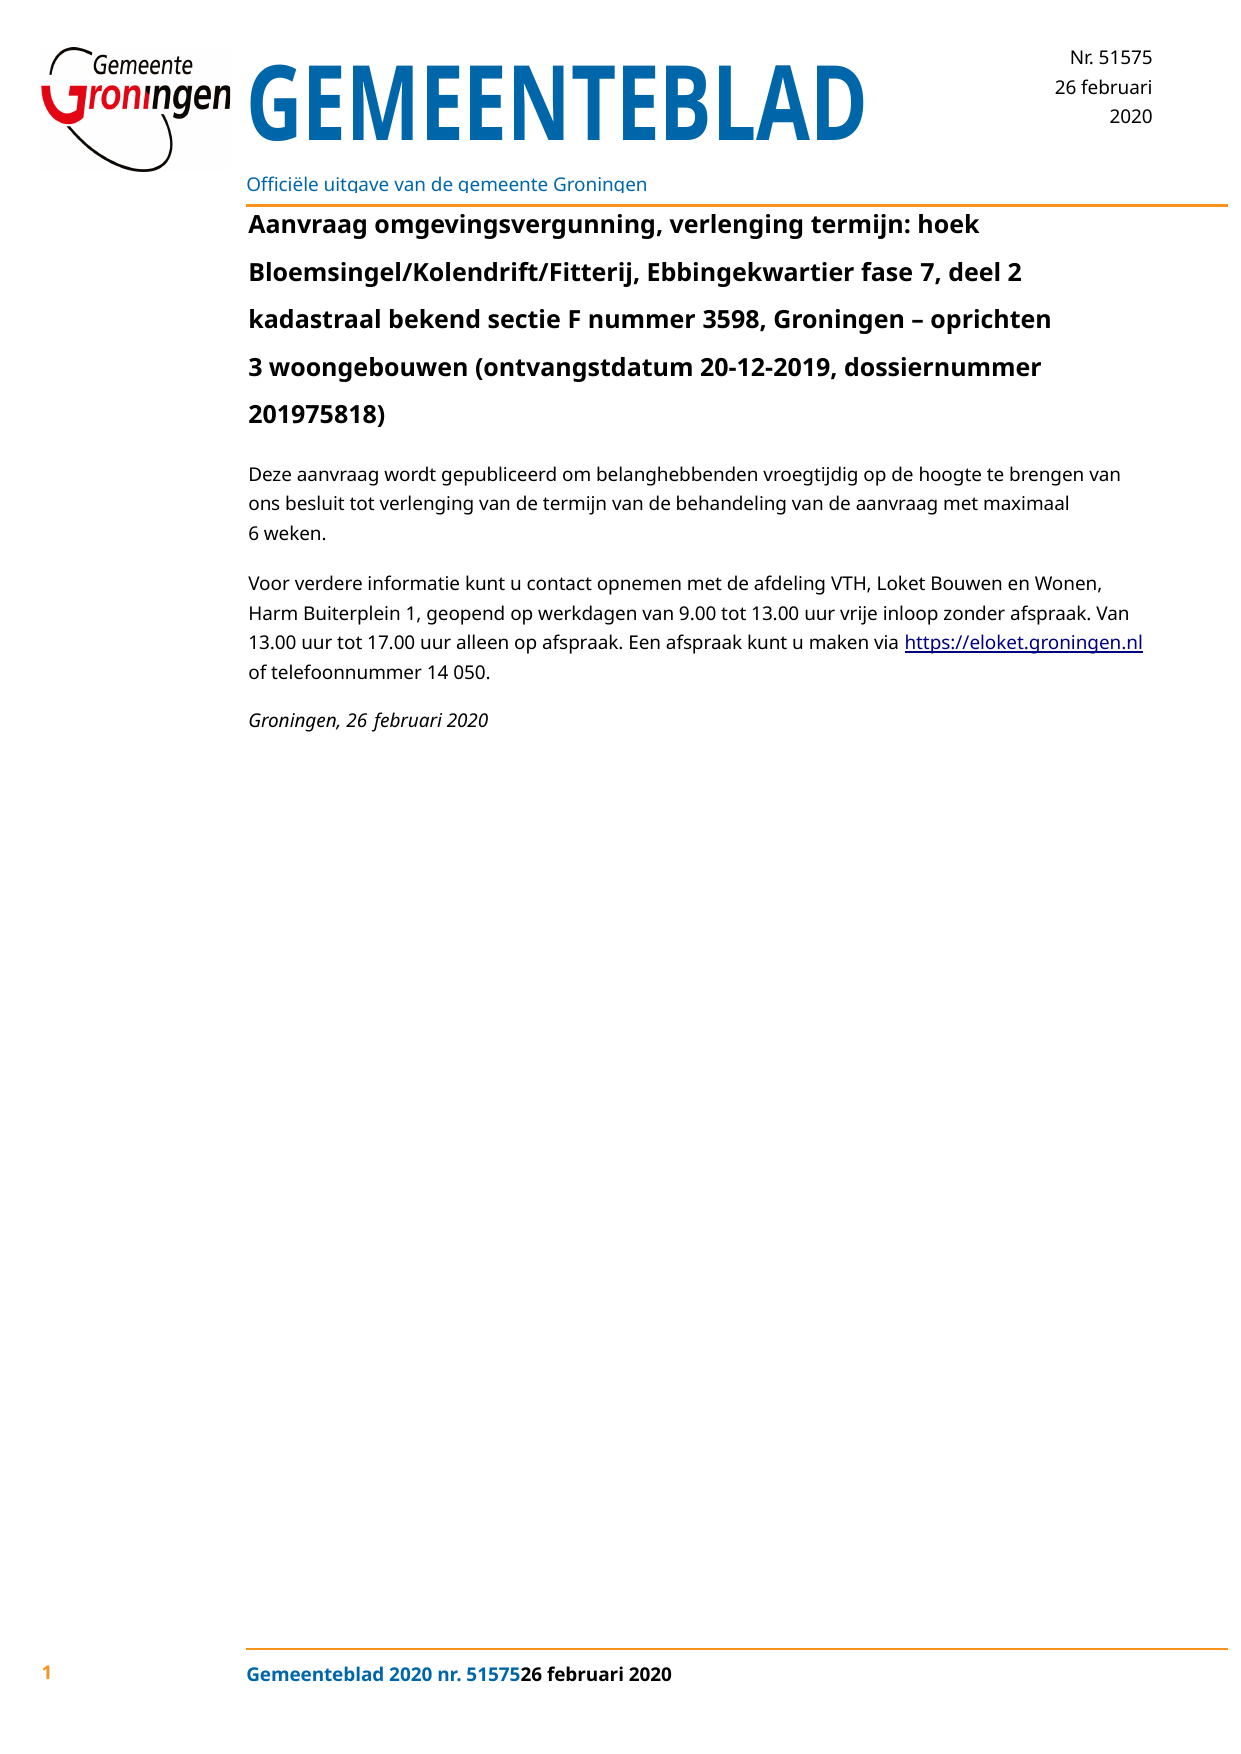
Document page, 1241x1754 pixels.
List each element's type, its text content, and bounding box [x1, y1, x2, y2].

text Deze aanvraag wordt gepubliceerd om belanghebbenden vroegtijdig op de hoogte te brengen van ons besluit tot verlenging van de termijn van de behandeling van de aanvraag met maximaal 6 weken. [248, 461, 1152, 546]
picture [41, 47, 231, 172]
text Groningen, 26 februari 2020 [248, 707, 1152, 733]
text Aanvraag omgevingsvergunning, verlenging termijn: hoek Bloemsingel/Kolendrift/Fitterij, Ebbingekwartier fase 7, deel 2 kadastraal bekend sectie F nummer 3598, Groningen – oprichten 3 woongebouwen (ontvangstdatum 20-12-2019, dossiernummer 201975818) [248, 207, 1152, 431]
text Voor verdere informatie kunt u contact opnemen met de afdeling VTH, Loket Bouwen en Wonen, Harm Buiterplein 1, geopend op werkdagen van 9.00 tot 13.00 uur vrije inloop zonder afspraak. Van 13.00 uur tot 17.00 uur alleen op afspraak. Een afspraak kunt u maken via https://eloket.groningen.nl of telefoonnummer 14 050. [248, 570, 1152, 685]
